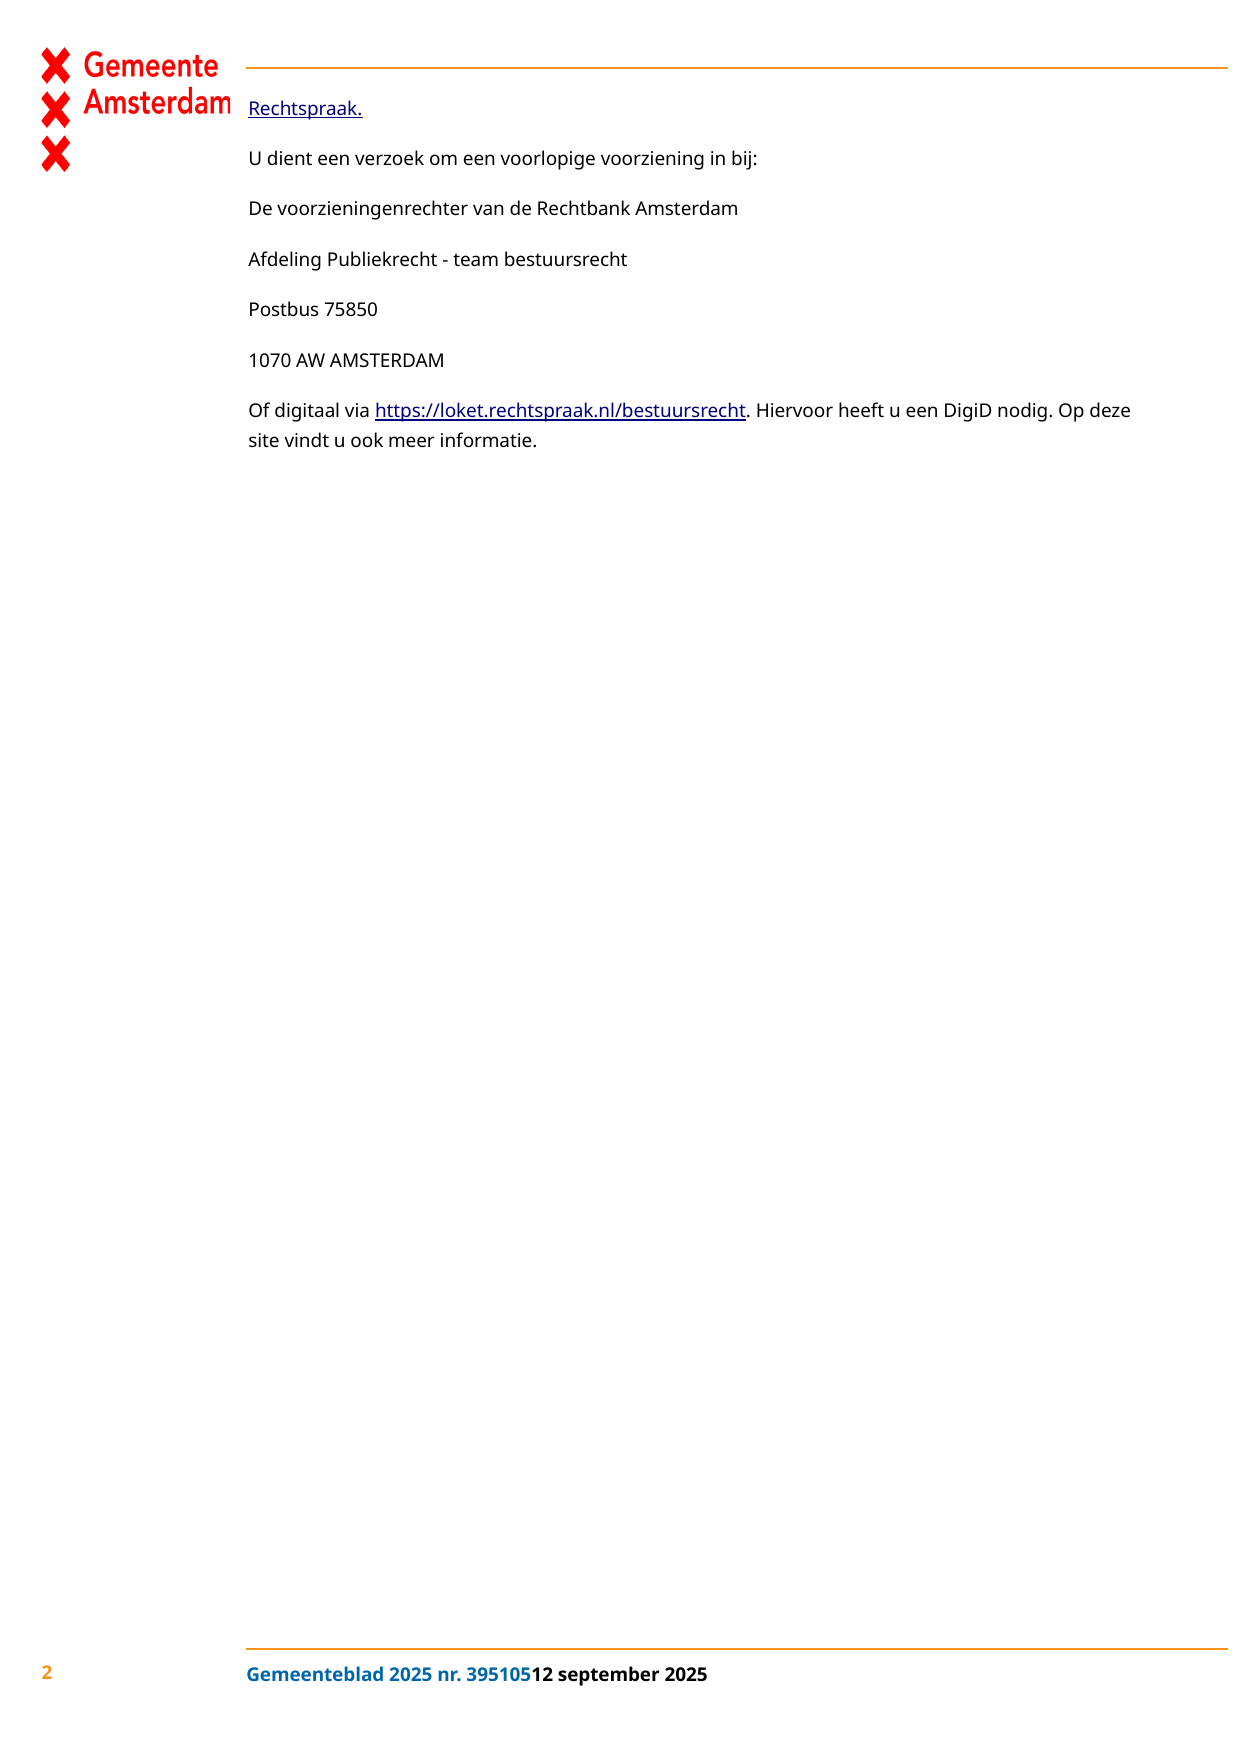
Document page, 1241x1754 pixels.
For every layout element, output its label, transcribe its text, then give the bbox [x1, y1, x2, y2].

text De voorzieningenrechter van de Rechtbank Amsterdam [248, 196, 1152, 221]
text Afdeling Publiekrecht - team bestuursrecht [248, 246, 1152, 272]
text Rechtspraak. [248, 95, 1152, 121]
text 1070 AW AMSTERDAM [248, 347, 1152, 373]
picture [41, 47, 231, 172]
text Of digitaal via https://loket.rechtspraak.nl/bestuursrecht. Hiervoor heeft u een DigiD nodig. Op deze site vindt u ook meer informatie. [248, 397, 1152, 453]
text U dient een verzoek om een voorlopige voorziening in bij: [248, 145, 1152, 171]
text Postbus 75850 [248, 296, 1152, 322]
